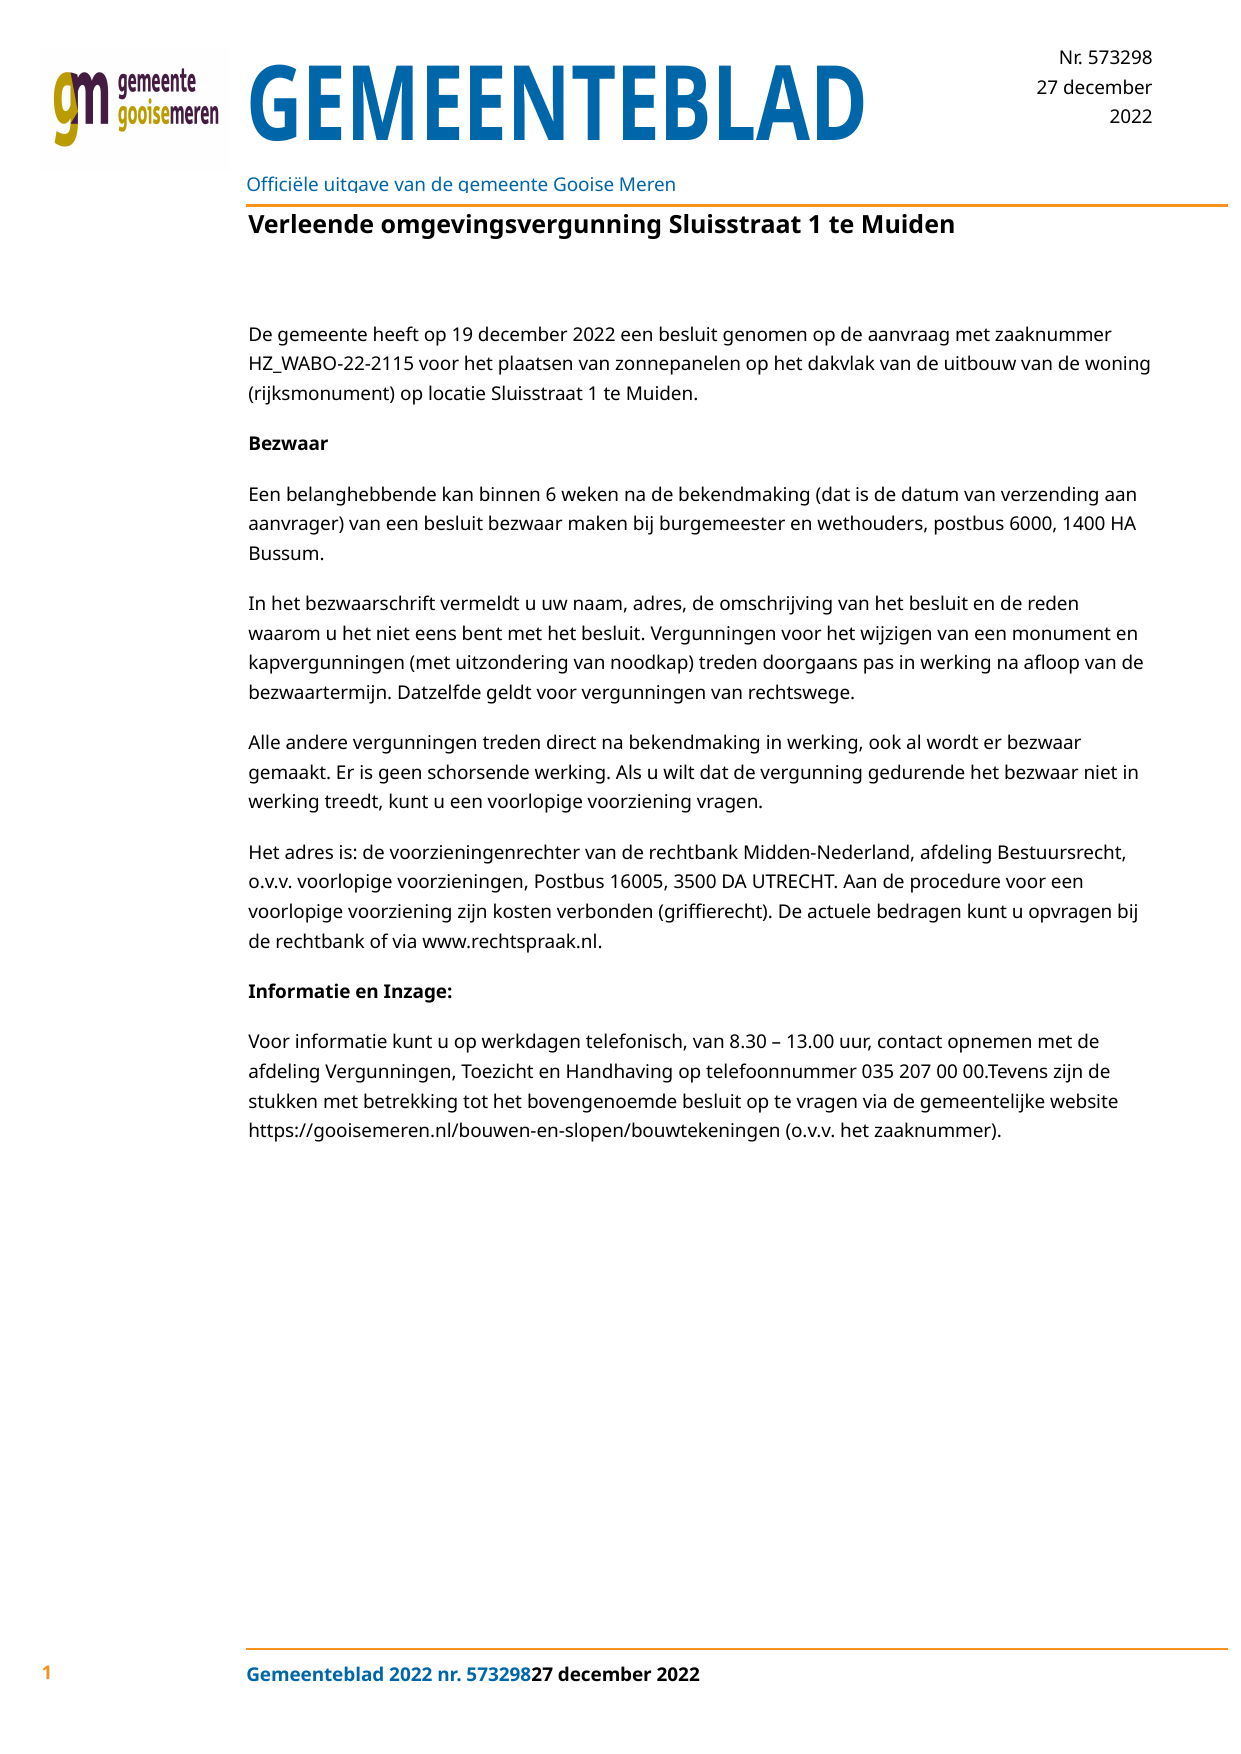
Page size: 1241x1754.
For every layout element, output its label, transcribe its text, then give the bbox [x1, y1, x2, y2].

text Verleende omgevingsvergunning Sluisstraat 1 te Muiden [248, 207, 1152, 241]
text Informatie en Inzage: [248, 978, 1152, 1004]
text De gemeente heeft op 19 december 2022 een besluit genomen op de aanvraag met zaaknummer HZ_WABO-22-2115 voor het plaatsen van zonnepanelen op het dakvlak van de uitbouw van de woning (rijksmonument) op locatie Sluisstraat 1 te Muiden. [248, 321, 1152, 406]
text Het adres is: de voorzieningenrechter van de rechtbank Midden-Nederland, afdeling Bestuursrecht, o.v.v. voorlopige voorzieningen, Postbus 16005, 3500 DA UTRECHT. Aan de procedure voor een voorlopige voorziening zijn kosten verbonden (griffierecht). De actuele bedragen kunt u opvragen bij de rechtbank of via www.rechtspraak.nl. [248, 839, 1152, 953]
text Bezwaar [248, 430, 1152, 456]
picture [41, 47, 231, 172]
text Voor informatie kunt u op werkdagen telefonisch, van 8.30 – 13.00 uur, contact opnemen met de afdeling Vergunningen, Toezicht en Handhaving op telefoonnummer 035 207 00 00.Tevens zijn de stukken met betrekking tot het bovengenoemde besluit op te vragen via de gemeentelijke website https://gooisemeren.nl/bouwen-en-slopen/bouwtekeningen (o.v.v. het zaaknummer). [248, 1029, 1152, 1143]
text Alle andere vergunningen treden direct na bekendmaking in werking, ook al wordt er bezwaar gemaakt. Er is geen schorsende werking. Als u wilt dat de vergunning gedurende het bezwaar niet in werking treedt, kunt u een voorlopige voorziening vragen. [248, 729, 1152, 814]
text Een belanghebbende kan binnen 6 weken na de bekendmaking (dat is de datum van verzending aan aanvrager) van een besluit bezwaar maken bij burgemeester en wethouders, postbus 6000, 1400 HA Bussum. [248, 481, 1152, 566]
text In het bezwaarschrift vermeldt u uw naam, adres, de omschrijving van het besluit en de reden waarom u het niet eens bent met het besluit. Vergunningen voor het wijzigen van een monument en kapvergunningen (met uitzondering van noodkap) treden doorgaans pas in werking na afloop van de bezwaartermijn. Datzelfde geldt voor vergunningen van rechtswege. [248, 590, 1152, 705]
